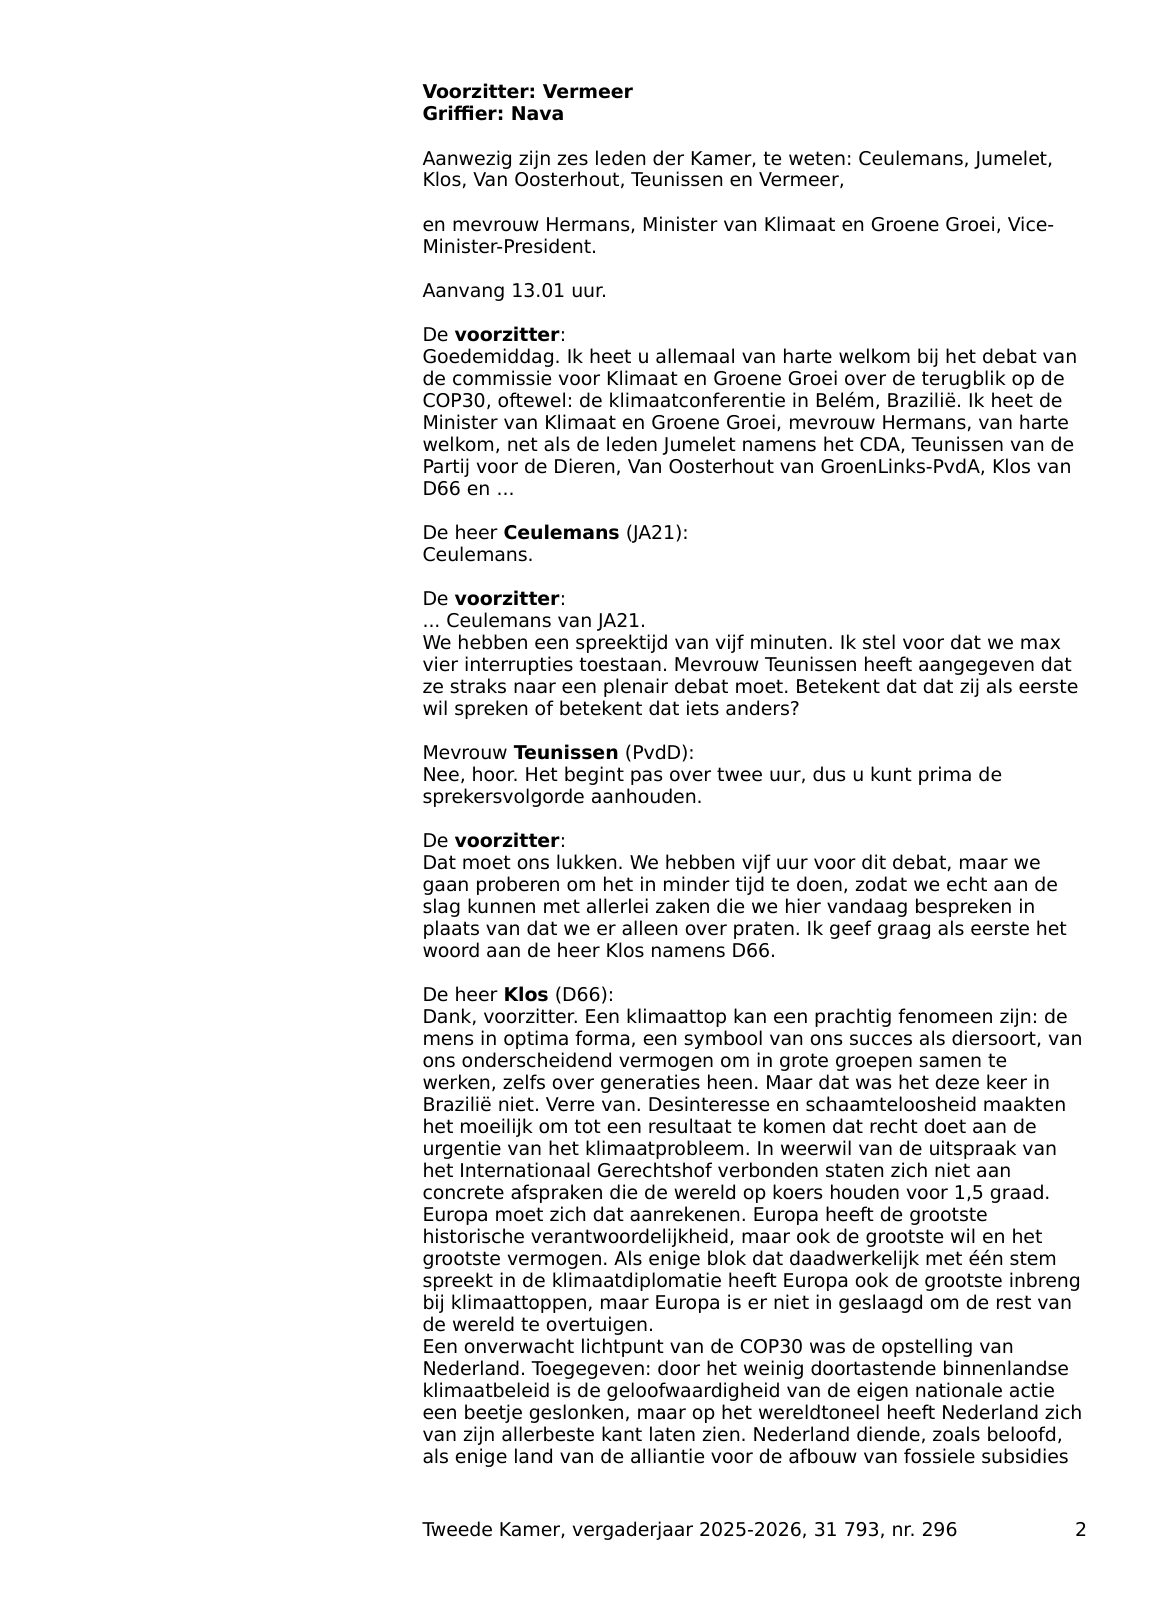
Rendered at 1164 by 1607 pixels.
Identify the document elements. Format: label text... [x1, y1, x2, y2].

text ... Ceulemans van JA21. [422, 610, 1087, 632]
text De voorzitter: [422, 588, 1087, 610]
text Dank, voorzitter. Een klimaattop kan een prachtig fenomeen zijn: de mens in optima forma, een symbool van ons succes als diersoort, van ons onderscheidend vermogen om in grote groepen samen te werken, zelfs over generaties heen. Maar dat was het deze keer in Brazilië niet. Verre van. Desinteresse en schaamteloosheid maakten het moeilijk om tot een resultaat te komen dat recht doet aan de urgentie van het klimaatprobleem. In weerwil van de uitspraak van het Internationaal Gerechtshof verbonden staten zich niet aan concrete afspraken die de wereld op koers houden voor 1,5 graad. [422, 1006, 1087, 1204]
text De voorzitter: [422, 830, 1087, 852]
text De voorzitter: [422, 324, 1087, 346]
text en mevrouw Hermans, Minister van Klimaat en Groene Groei, Vice-Minister-President. [422, 213, 1087, 257]
text De heer Ceulemans (JA21): [422, 522, 1087, 544]
text We hebben een spreektijd van vijf minuten. Ik stel voor dat we max vier interrupties toestaan. Mevrouw Teunissen heeft aangegeven dat ze straks naar een plenair debat moet. Betekent dat dat zij als eerste wil spreken of betekent dat iets anders? [422, 632, 1087, 720]
text Aanwezig zijn zes leden der Kamer, te weten: Ceulemans, Jumelet, Klos, Van Oosterhout, Teunissen en Vermeer, [422, 147, 1087, 191]
text De heer Klos (D66): [422, 984, 1087, 1006]
text Dat moet ons lukken. We hebben vijf uur voor dit debat, maar we gaan proberen om het in minder tijd te doen, zodat we echt aan de slag kunnen met allerlei zaken die we hier vandaag bespreken in plaats van dat we er alleen over praten. Ik geef graag als eerste het woord aan de heer Klos namens D66. [422, 852, 1087, 962]
text Mevrouw Teunissen (PvdD): [422, 742, 1087, 764]
text Een onverwacht lichtpunt van de COP30 was de opstelling van Nederland. Toegegeven: door het weinig doortastende binnenlandse klimaatbeleid is de geloofwaardigheid van de eigen nationale actie een beetje geslonken, maar op het wereldtoneel heeft Nederland zich van zijn allerbeste kant laten zien. Nederland diende, zoals beloofd, als enige land van de alliantie voor de afbouw van fossiele subsidies [422, 1336, 1087, 1468]
text Goedemiddag. Ik heet u allemaal van harte welkom bij het debat van de commissie voor Klimaat en Groene Groei over de terugblik op de COP30, oftewel: de klimaatconferentie in Belém, Brazilië. Ik heet de Minister van Klimaat en Groene Groei, mevrouw Hermans, van harte welkom, net als de leden Jumelet namens het CDA, Teunissen van de Partij voor de Dieren, Van Oosterhout van GroenLinks-PvdA, Klos van D66 en ... [422, 346, 1087, 500]
text Ceulemans. [422, 544, 1087, 566]
text Aanvang 13.01 uur. [422, 280, 1087, 302]
text Voorzitter: Vermeer [422, 81, 1087, 103]
text Europa moet zich dat aanrekenen. Europa heeft de grootste historische verantwoordelijkheid, maar ook de grootste wil en het grootste vermogen. Als enige blok dat daadwerkelijk met één stem spreekt in de klimaatdiplomatie heeft Europa ook de grootste inbreng bij klimaattoppen, maar Europa is er niet in geslaagd om de rest van de wereld te overtuigen. [422, 1204, 1087, 1336]
text Griffier: Nava [422, 103, 1087, 125]
text Nee, hoor. Het begint pas over twee uur, dus u kunt prima de sprekersvolgorde aanhouden. [422, 764, 1087, 808]
